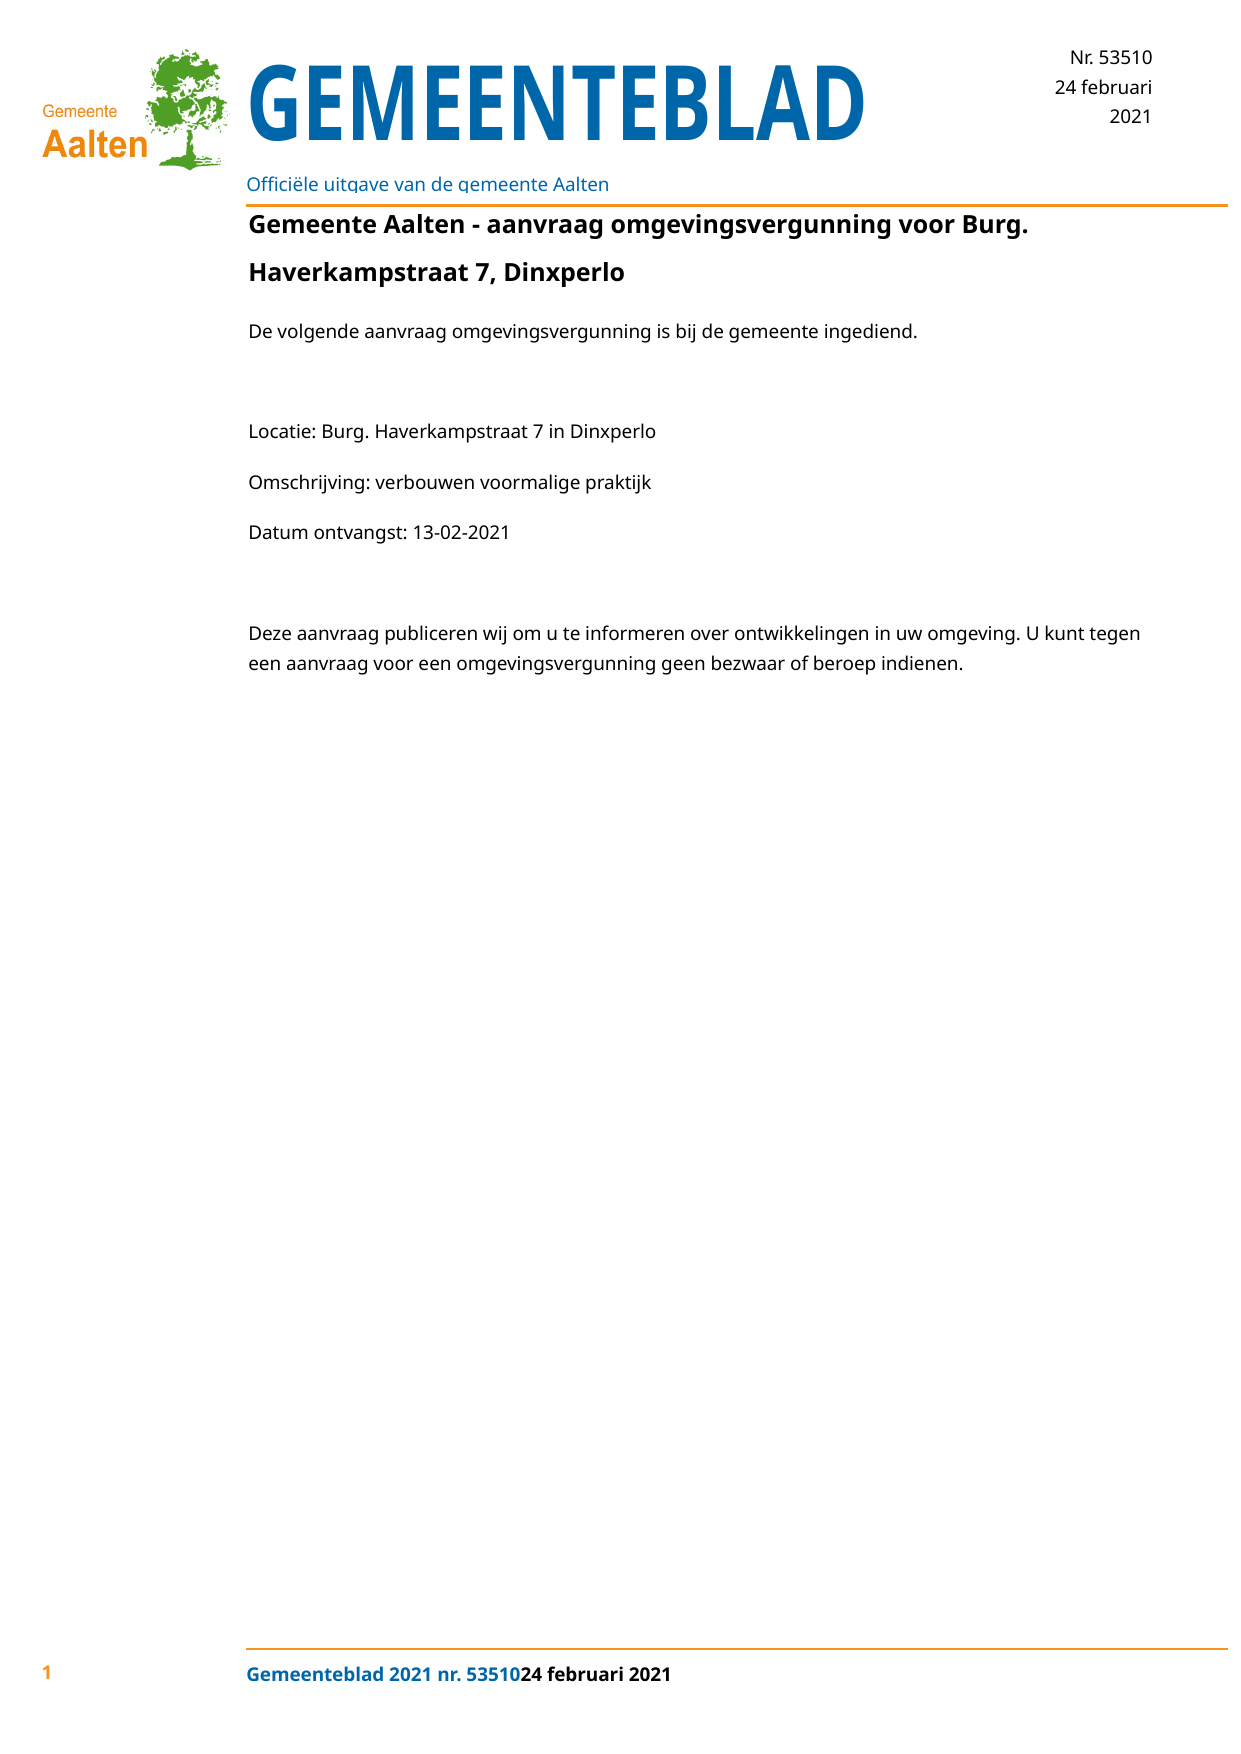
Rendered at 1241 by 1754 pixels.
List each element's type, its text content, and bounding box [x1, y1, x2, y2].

picture [41, 47, 231, 172]
text Gemeente Aalten - aanvraag omgevingsvergunning voor Burg. Haverkampstraat 7, Dinxperlo [248, 207, 1152, 288]
text De volgende aanvraag omgevingsvergunning is bij de gemeente ingediend. [248, 318, 1152, 344]
text Locatie: Burg. Haverkampstraat 7 in Dinxperlo [248, 419, 1152, 444]
text Omschrijving: verbouwen voormalige praktijk [248, 469, 1152, 495]
text Deze aanvraag publiceren wij om u te informeren over ontwikkelingen in uw omgeving. U kunt tegen een aanvraag voor een omgevingsvergunning geen bezwaar of beroep indienen. [248, 620, 1152, 676]
text Datum ontvangst: 13-02-2021 [248, 519, 1152, 545]
